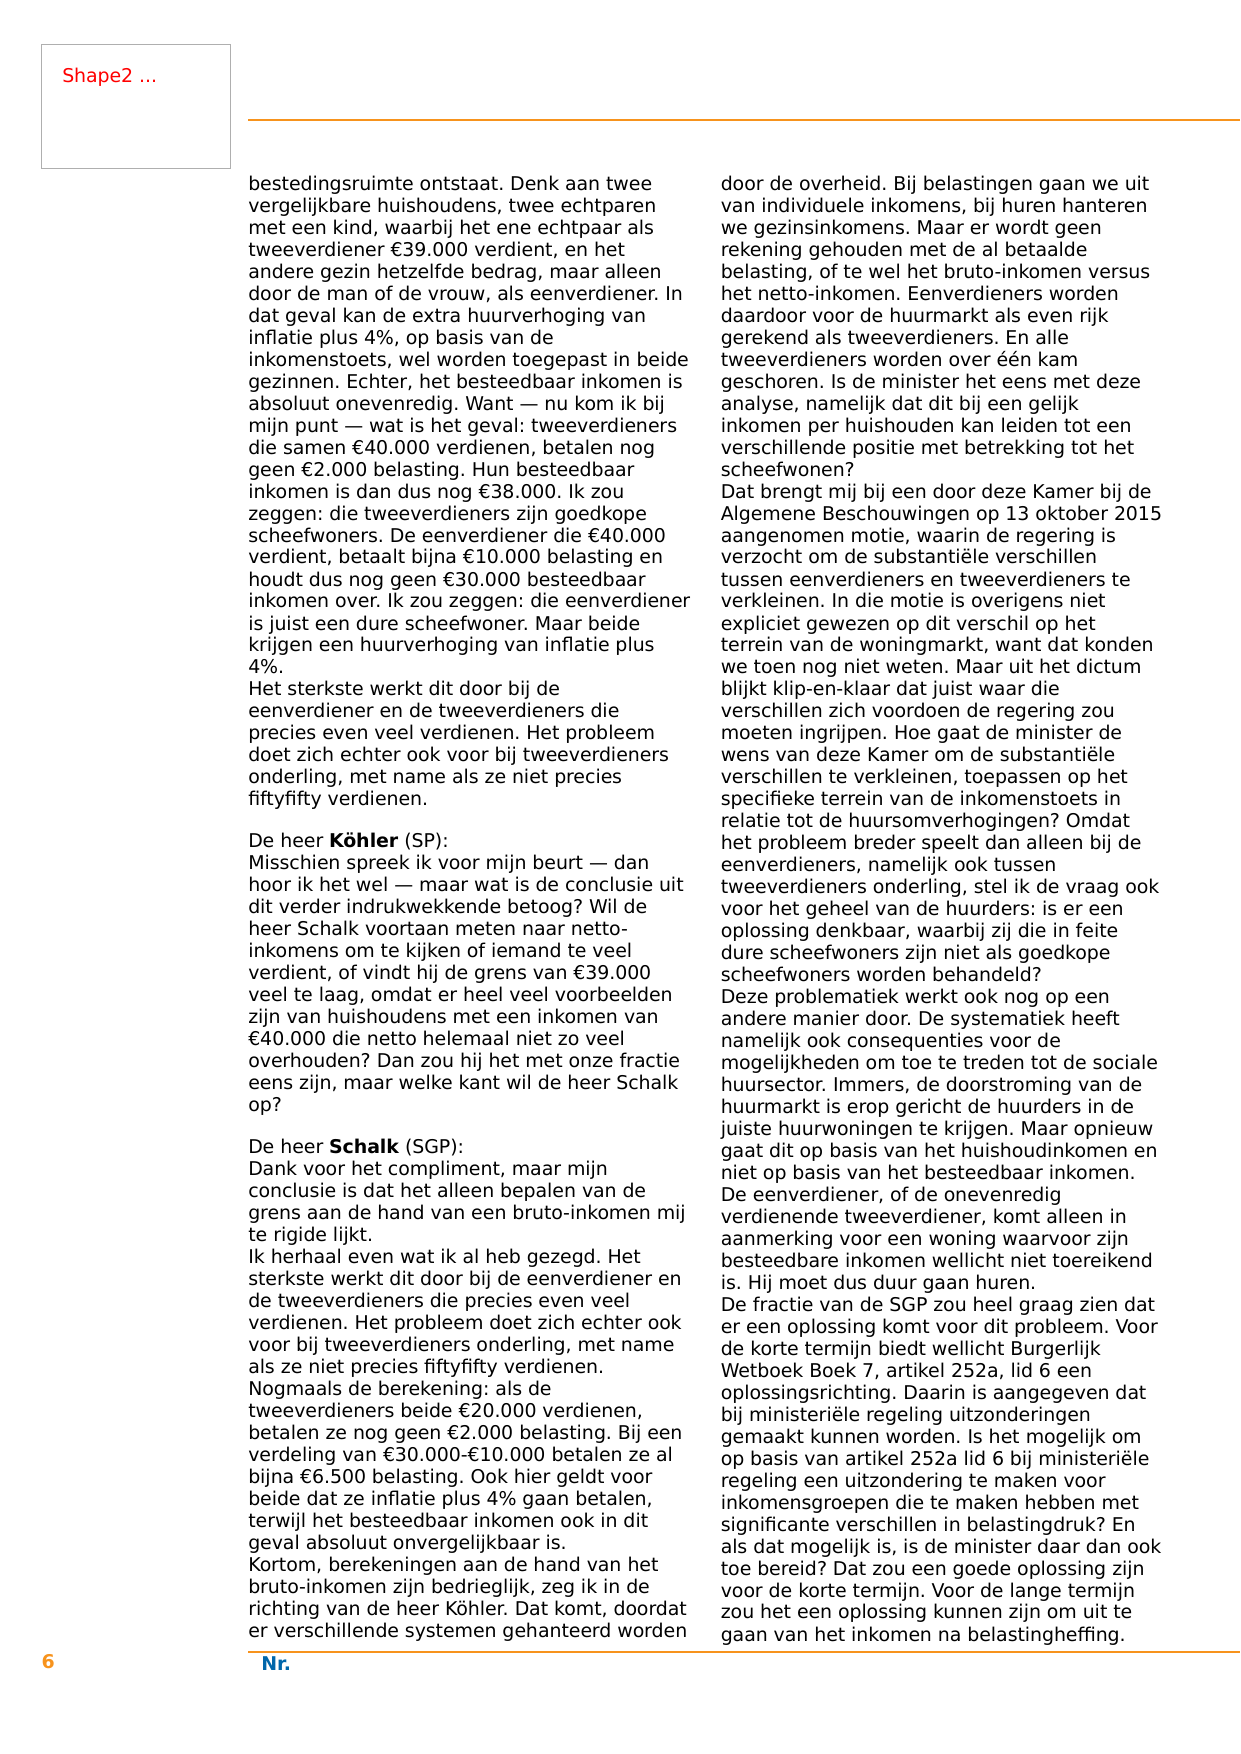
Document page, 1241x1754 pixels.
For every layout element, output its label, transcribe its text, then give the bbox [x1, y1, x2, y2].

text Deze problematiek werkt ook nog op een andere manier door. De systematiek heeft namelijk ook consequenties voor de mogelijkheden om toe te treden tot de sociale huursector. Immers, de doorstroming van de huurmarkt is erop gericht de huurders in de juiste huurwoningen te krijgen. Maar opnieuw gaat dit op basis van het huishoudinkomen en niet op basis van het besteedbaar inkomen. De eenverdiener, of de onevenredig verdienende tweeverdiener, komt alleen in aanmerking voor een woning waarvoor zijn besteedbare inkomen wellicht niet toereikend is. Hij moet dus duur gaan huren. [721, 986, 1163, 1294]
text Ik herhaal even wat ik al heb gezegd. Het sterkste werkt dit door bij de eenverdiener en de tweeverdieners die precies even veel verdienen. Het probleem doet zich echter ook voor bij tweeverdieners onderling, met name als ze niet precies fiftyfifty verdienen. Nogmaals de berekening: als de tweeverdieners beide €20.000 verdienen, betalen ze nog geen €2.000 belasting. Bij een verdeling van €30.000-€10.000 betalen ze al bijna €6.500 belasting. Ook hier geldt voor beide dat ze inflatie plus 4% gaan betalen, terwijl het besteedbaar inkomen ook in dit geval absoluut onvergelijkbaar is. [248, 1246, 691, 1553]
text Kortom, berekeningen aan de hand van het bruto-inkomen zijn bedrieglijk, zeg ik in de richting van de heer Köhler. Dat komt, doordat er verschillende systemen gehanteerd worden [248, 1553, 691, 1641]
text Dank voor het compliment, maar mijn conclusie is dat het alleen bepalen van de grens aan de hand van een bruto-inkomen mij te rigide lijkt. [248, 1158, 691, 1246]
text De heer Schalk (SGP): [248, 1136, 691, 1158]
text Het sterkste werkt dit door bij de eenverdiener en de tweeverdieners die precies even veel verdienen. Het probleem doet zich echter ook voor bij tweeverdieners onderling, met name als ze niet precies fiftyfifty verdienen. [248, 678, 691, 810]
text bestedingsruimte ontstaat. Denk aan twee vergelijkbare huishoudens, twee echtparen met een kind, waarbij het ene echtpaar als tweeverdiener €39.000 verdient, en het andere gezin hetzelfde bedrag, maar alleen door de man of de vrouw, als eenverdiener. In dat geval kan de extra huurverhoging van inflatie plus 4%, op basis van de inkomenstoets, wel worden toegepast in beide gezinnen. Echter, het besteedbaar inkomen is absoluut onevenredig. Want — nu kom ik bij mijn punt — wat is het geval: tweeverdieners die samen €40.000 verdienen, betalen nog geen €2.000 belasting. Hun besteedbaar inkomen is dan dus nog €38.000. Ik zou zeggen: die tweeverdieners zijn goedkope scheefwoners. De eenverdiener die €40.000 verdient, betaalt bijna €10.000 belasting en houdt dus nog geen €30.000 besteedbaar inkomen over. Ik zou zeggen: die eenverdiener is juist een dure scheefwoner. Maar beide krijgen een huurverhoging van inflatie plus 4%. [248, 173, 691, 678]
text Misschien spreek ik voor mijn beurt — dan hoor ik het wel — maar wat is de conclusie uit dit verder indrukwekkende betoog? Wil de heer Schalk voortaan meten naar netto-inkomens om te kijken of iemand te veel verdient, of vindt hij de grens van €39.000 veel te laag, omdat er heel veel voorbeelden zijn van huishoudens met een inkomen van €40.000 die netto helemaal niet zo veel overhouden? Dan zou hij het met onze fractie eens zijn, maar welke kant wil de heer Schalk op? [248, 852, 691, 1116]
text De fractie van de SGP zou heel graag zien dat er een oplossing komt voor dit probleem. Voor de korte termijn biedt wellicht Burgerlijk Wetboek Boek 7, artikel 252a, lid 6 een oplossingsrichting. Daarin is aangegeven dat bij ministeriële regeling uitzonderingen gemaakt kunnen worden. Is het mogelijk om op basis van artikel 252a lid 6 bij ministeriële regeling een uitzondering te maken voor inkomensgroepen die te maken hebben met significante verschillen in belastingdruk? En als dat mogelijk is, is de minister daar dan ook toe bereid? Dat zou een goede oplossing zijn voor de korte termijn. Voor de lange termijn zou het een oplossing kunnen zijn om uit te gaan van het inkomen na belastingheffing. [721, 1294, 1163, 1645]
text door de overheid. Bij belastingen gaan we uit van individuele inkomens, bij huren hanteren we gezinsinkomens. Maar er wordt geen rekening gehouden met de al betaalde belasting, of te wel het bruto-inkomen versus het netto-inkomen. Eenverdieners worden daardoor voor de huurmarkt als even rijk gerekend als tweeverdieners. En alle tweeverdieners worden over één kam geschoren. Is de minister het eens met deze analyse, namelijk dat dit bij een gelijk inkomen per huishouden kan leiden tot een verschillende positie met betrekking tot het scheefwonen? [721, 173, 1163, 481]
text Dat brengt mij bij een door deze Kamer bij de Algemene Beschouwingen op 13 oktober 2015 aangenomen motie, waarin de regering is verzocht om de substantiële verschillen tussen eenverdieners en tweeverdieners te verkleinen. In die motie is overigens niet expliciet gewezen op dit verschil op het terrein van de woningmarkt, want dat konden we toen nog niet weten. Maar uit het dictum blijkt klip-en-klaar dat juist waar die verschillen zich voordoen de regering zou moeten ingrijpen. Hoe gaat de minister de wens van deze Kamer om de substantiële verschillen te verkleinen, toepassen op het specifieke terrein van de inkomenstoets in relatie tot de huursomverhogingen? Omdat het probleem breder speelt dan alleen bij de eenverdieners, namelijk ook tussen tweeverdieners onderling, stel ik de vraag ook voor het geheel van de huurders: is er een oplossing denkbaar, waarbij zij die in feite dure scheefwoners zijn niet als goedkope scheefwoners worden behandeld? [721, 481, 1163, 986]
text De heer Köhler (SP): [248, 830, 691, 852]
